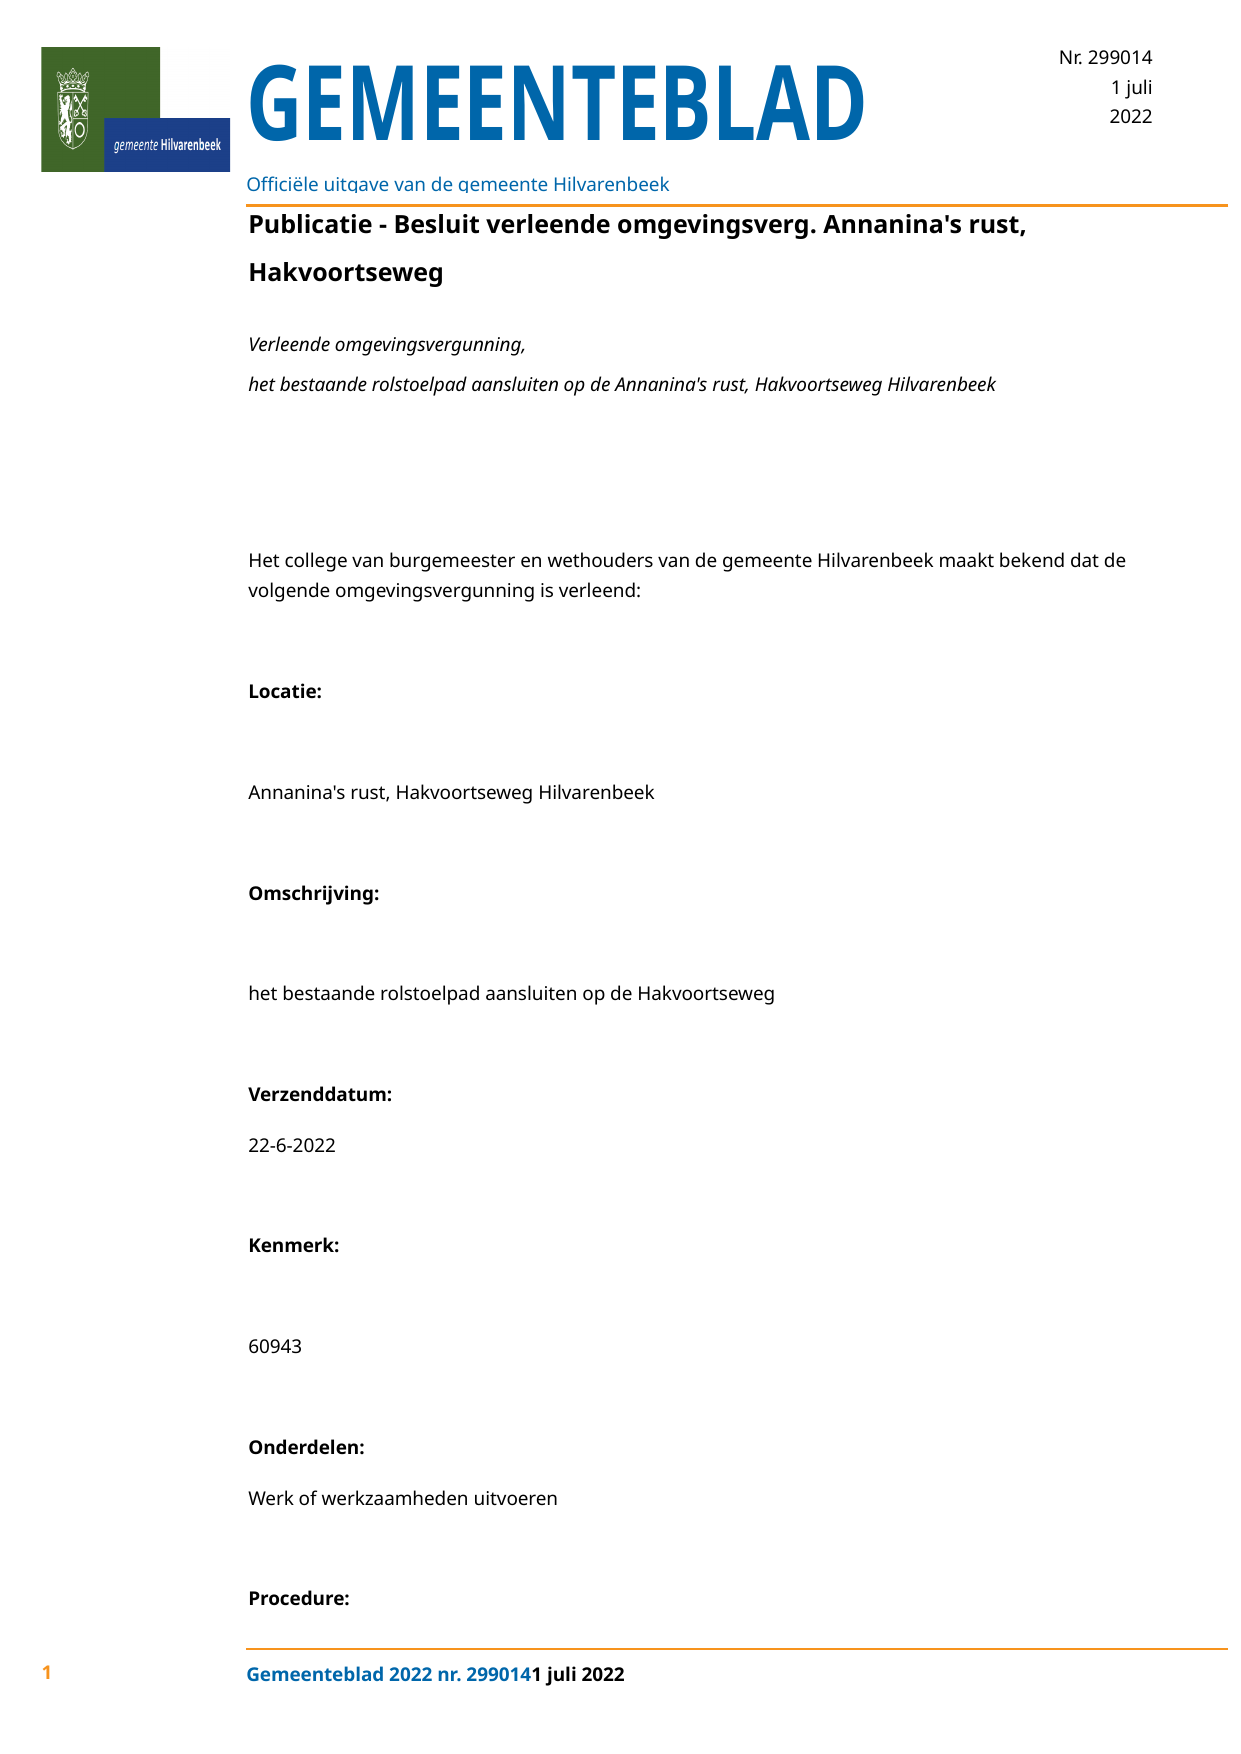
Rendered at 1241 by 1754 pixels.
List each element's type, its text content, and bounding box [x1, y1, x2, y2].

text Annanina's rust, Hakvoortseweg Hilvarenbeek [248, 779, 1152, 805]
text Procedure: [248, 1586, 1152, 1611]
text Verleende omgevingsvergunning, [248, 331, 1152, 357]
text Locatie: [248, 678, 1152, 704]
text Verzenddatum: [248, 1081, 1152, 1107]
text het bestaande rolstoelpad aansluiten op de Annanina's rust, Hakvoortseweg Hilvarenbeek [248, 371, 1152, 396]
text Werk of werkzaamheden uitvoeren [248, 1485, 1152, 1511]
text 22-6-2022 [248, 1132, 1152, 1158]
text Het college van burgemeester en wethouders van de gemeente Hilvarenbeek maakt bekend dat de volgende omgevingsvergunning is verleend: [248, 548, 1152, 603]
text Omschrijving: [248, 880, 1152, 906]
text Kenmerk: [248, 1233, 1152, 1258]
text 60943 [248, 1333, 1152, 1359]
text Onderdelen: [248, 1434, 1152, 1460]
picture [41, 47, 231, 172]
text Publicatie - Besluit verleende omgevingsverg. Annanina's rust, Hakvoortseweg [248, 207, 1152, 288]
text het bestaande rolstoelpad aansluiten op de Hakvoortseweg [248, 981, 1152, 1006]
